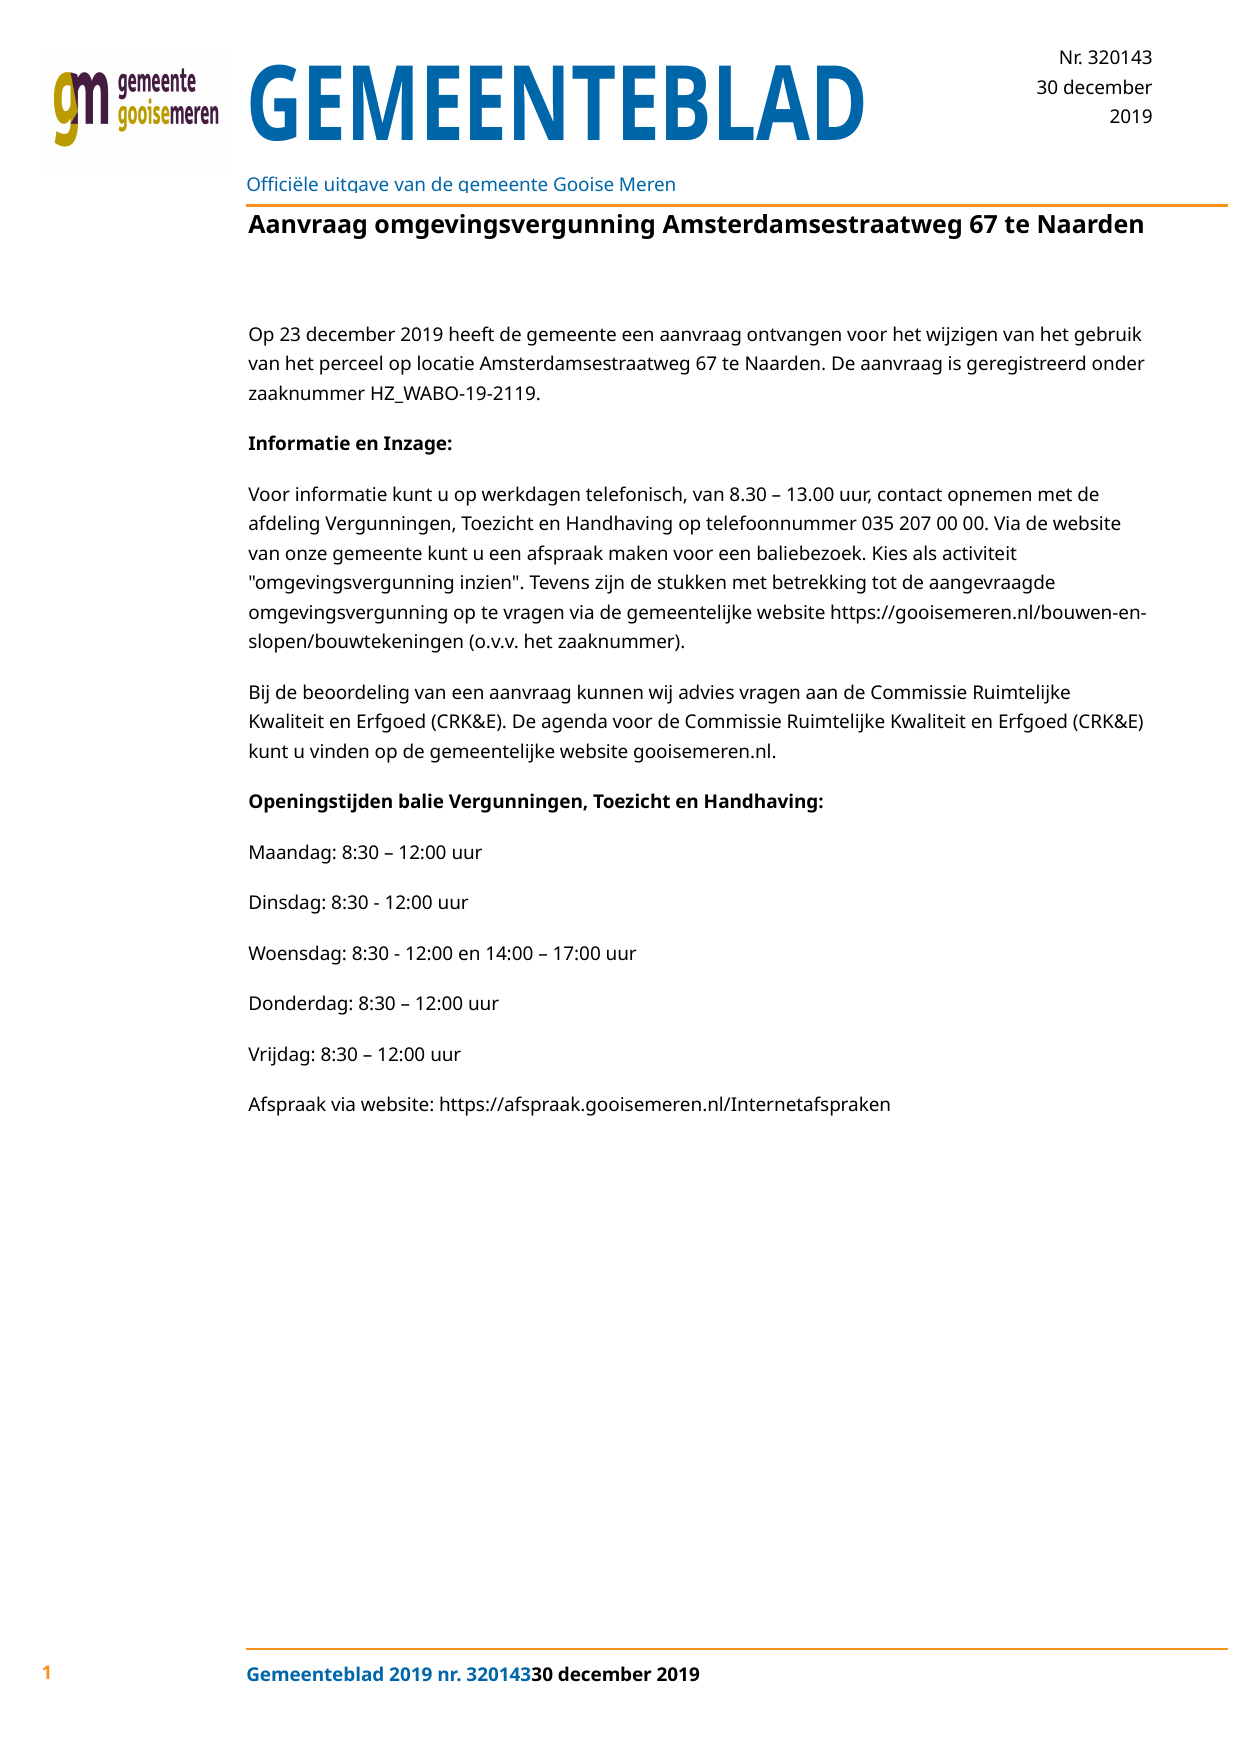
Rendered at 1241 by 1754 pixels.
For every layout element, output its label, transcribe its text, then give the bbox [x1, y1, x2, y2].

text Bij de beoordeling van een aanvraag kunnen wij advies vragen aan de Commissie Ruimtelijke Kwaliteit en Erfgoed (CRK&E). De agenda voor de Commissie Ruimtelijke Kwaliteit en Erfgoed (CRK&E) kunt u vinden op de gemeentelijke website gooisemeren.nl. [248, 679, 1152, 764]
text Woensdag: 8:30 - 12:00 en 14:00 – 17:00 uur [248, 940, 1152, 966]
text Op 23 december 2019 heeft de gemeente een aanvraag ontvangen voor het wijzigen van het gebruik van het perceel op locatie Amsterdamsestraatweg 67 te Naarden. De aanvraag is geregistreerd onder zaaknummer HZ_WABO-19-2119. [248, 321, 1152, 406]
text Donderdag: 8:30 – 12:00 uur [248, 990, 1152, 1016]
text Aanvraag omgevingsvergunning Amsterdamsestraatweg 67 te Naarden [248, 207, 1152, 241]
text Vrijdag: 8:30 – 12:00 uur [248, 1041, 1152, 1066]
text Maandag: 8:30 – 12:00 uur [248, 839, 1152, 865]
text Openingstijden balie Vergunningen, Toezicht en Handhaving: [248, 789, 1152, 814]
text Dinsdag: 8:30 - 12:00 uur [248, 889, 1152, 915]
text Voor informatie kunt u op werkdagen telefonisch, van 8.30 – 13.00 uur, contact opnemen met de afdeling Vergunningen, Toezicht en Handhaving op telefoonnummer 035 207 00 00. Via de website van onze gemeente kunt u een afspraak maken voor een baliebezoek. Kies als activiteit "omgevingsvergunning inzien". Tevens zijn de stukken met betrekking tot de aangevraagde omgevingsvergunning op te vragen via de gemeentelijke website https://gooisemeren.nl/bouwen-en-slopen/bouwtekeningen (o.v.v. het zaaknummer). [248, 481, 1152, 654]
picture [41, 47, 231, 172]
text Afspraak via website: https://afspraak.gooisemeren.nl/Internetafspraken [248, 1091, 1152, 1117]
text Informatie en Inzage: [248, 430, 1152, 456]
